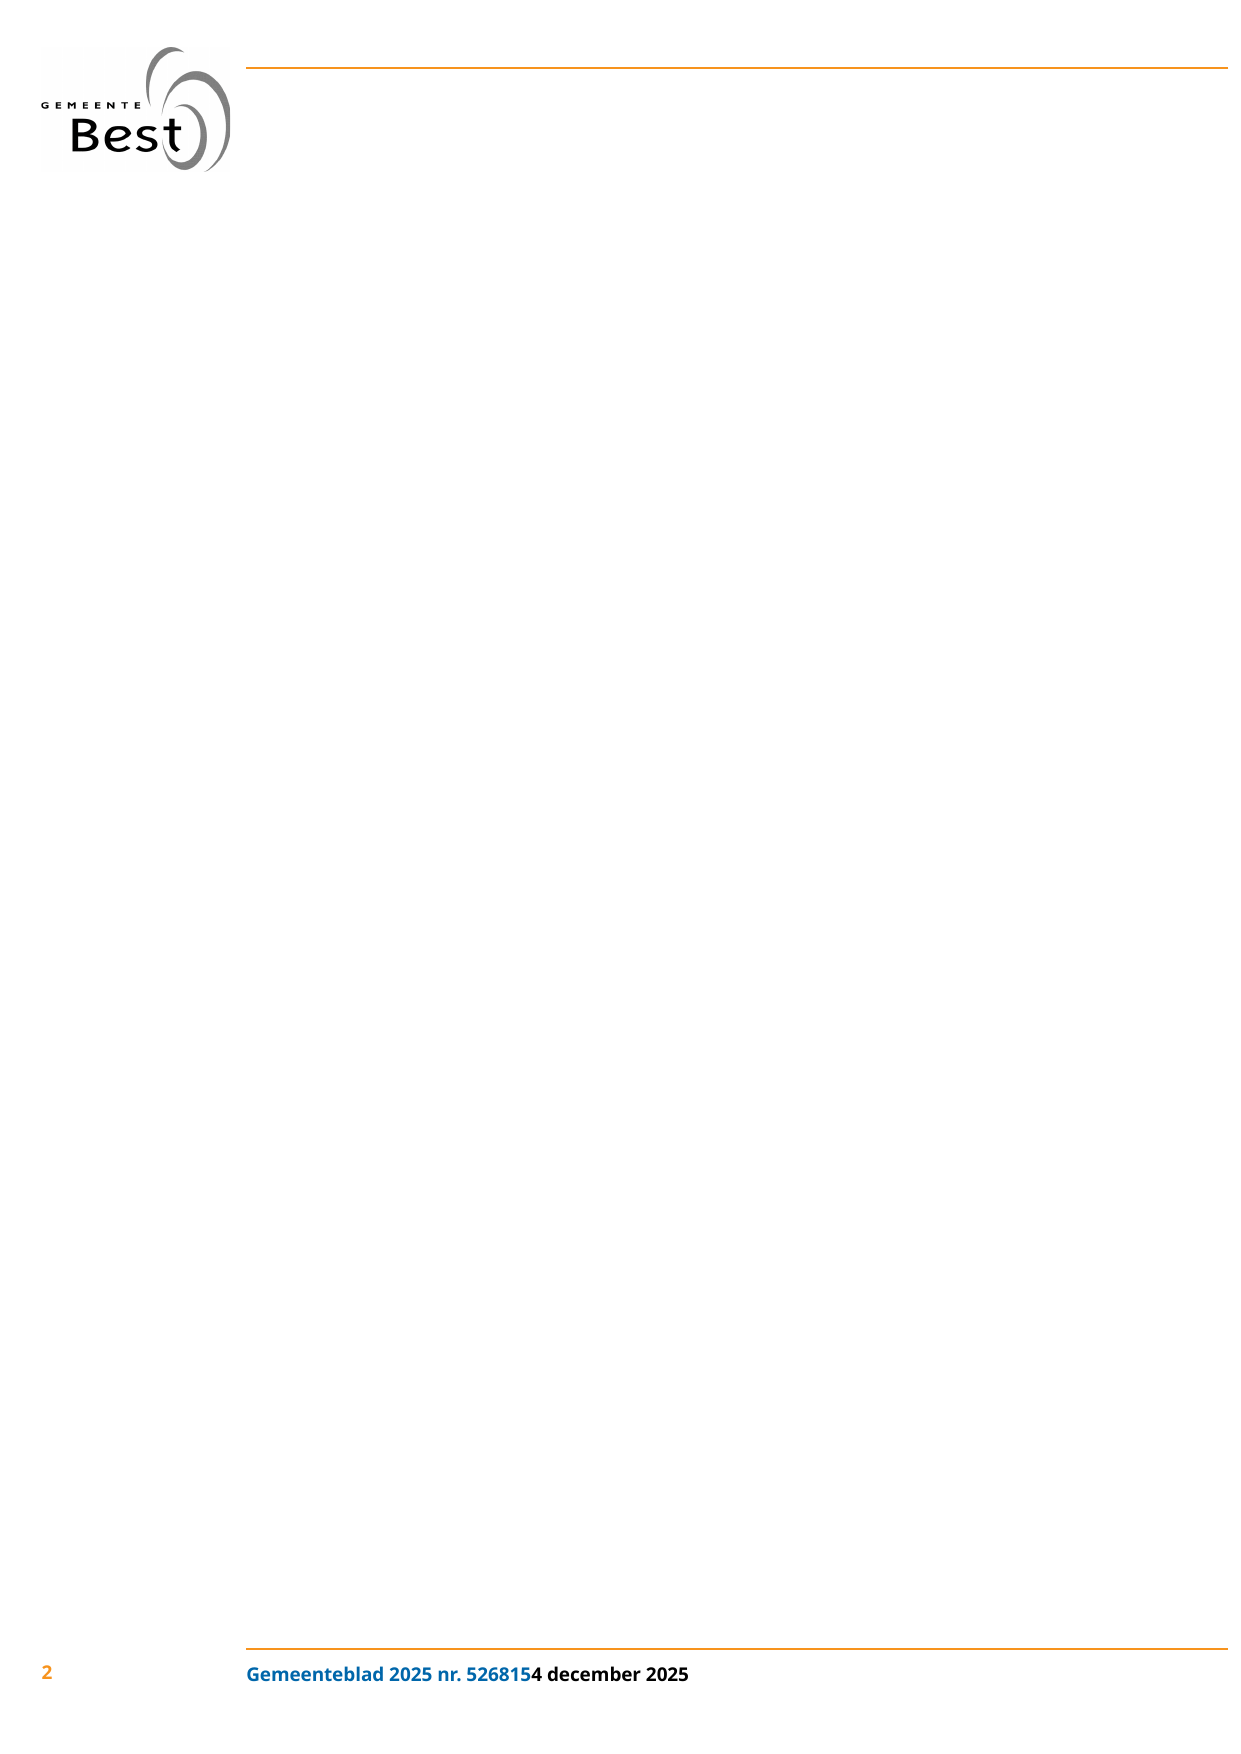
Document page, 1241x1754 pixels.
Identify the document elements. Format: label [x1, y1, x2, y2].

picture [41, 47, 231, 172]
